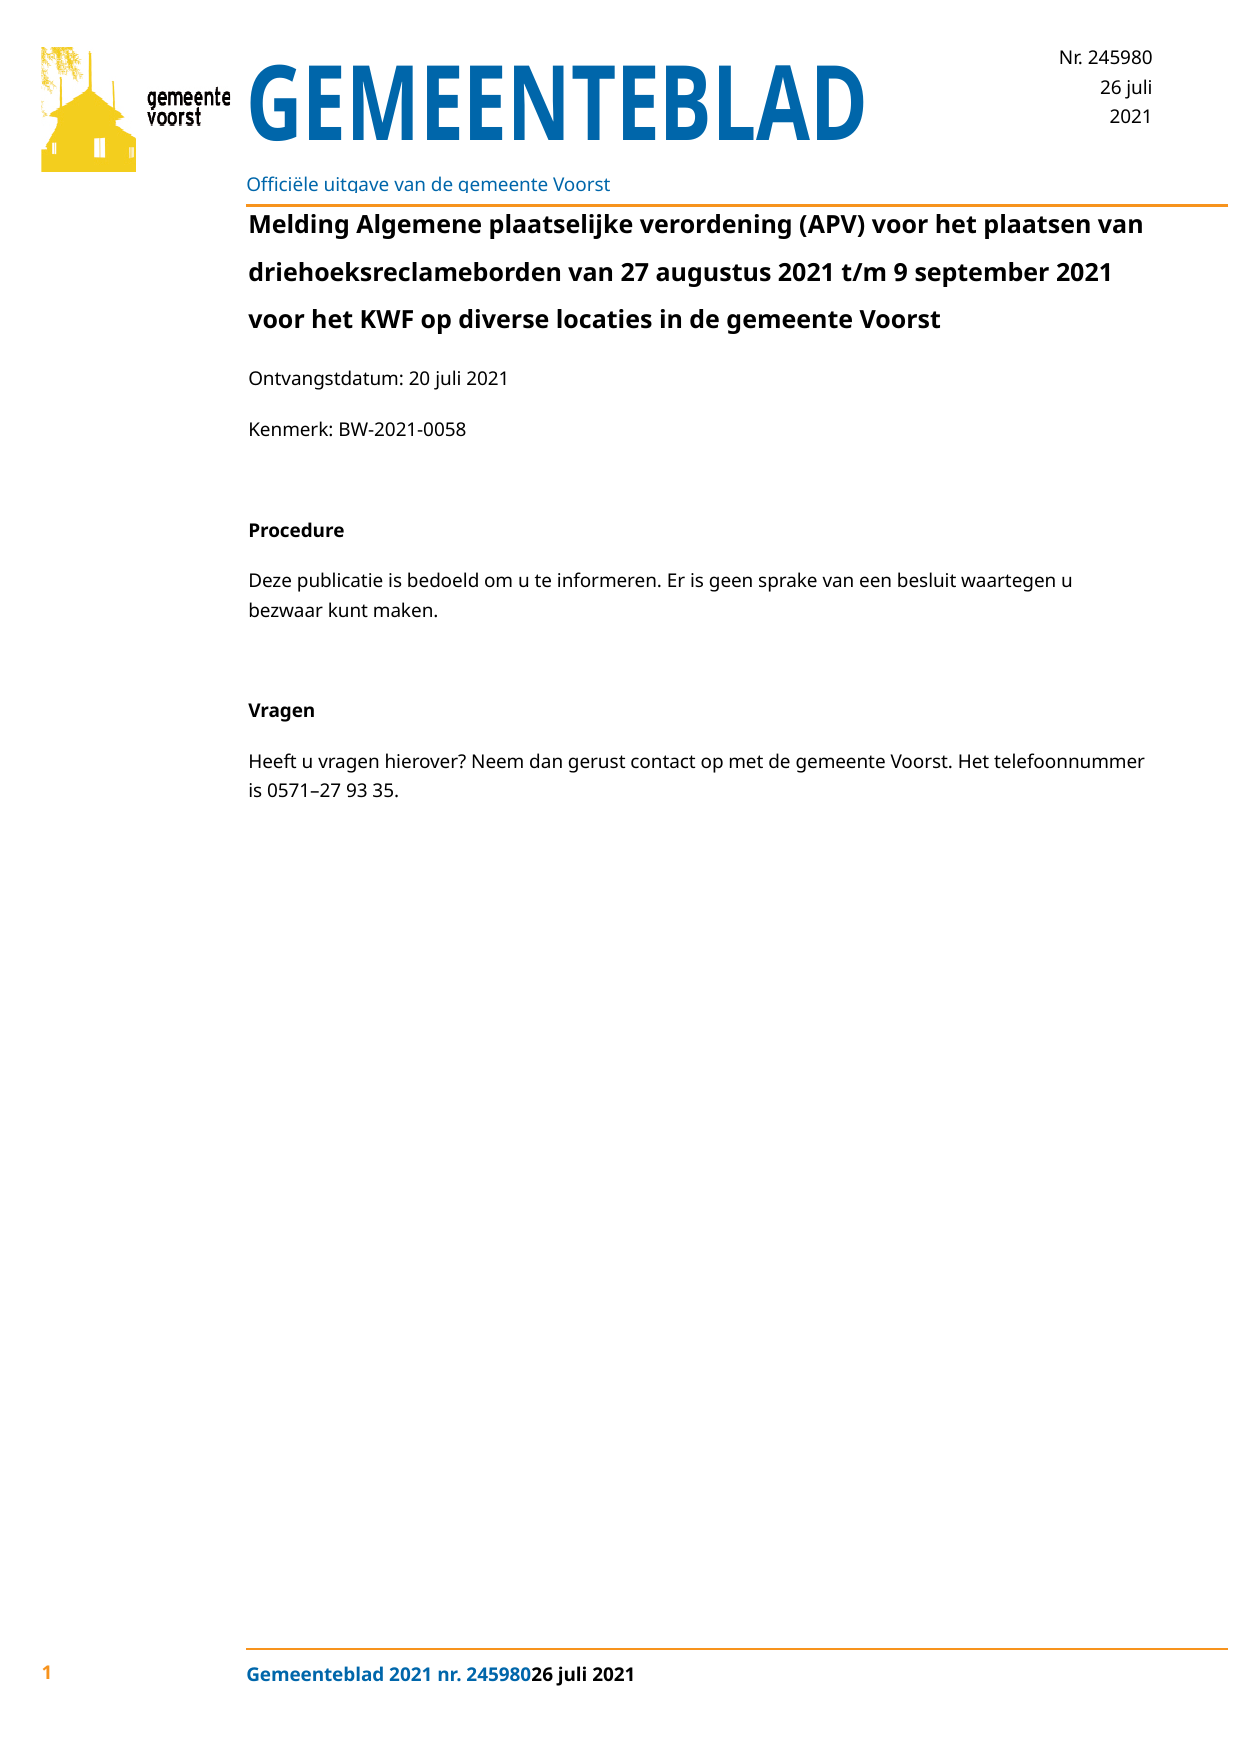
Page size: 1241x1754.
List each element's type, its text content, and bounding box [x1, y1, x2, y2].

picture [41, 47, 231, 172]
text Ontvangstdatum: 20 juli 2021 [248, 366, 1152, 391]
text Deze publicatie is bedoeld om u te informeren. Er is geen sprake van een besluit waartegen u bezwaar kunt maken. [248, 567, 1152, 622]
text Vragen [248, 698, 1152, 723]
text Melding Algemene plaatselijke verordening (APV) voor het plaatsen van driehoeksreclameborden van 27 augustus 2021 t/m 9 september 2021 voor het KWF op diverse locaties in de gemeente Voorst [248, 207, 1152, 336]
text Kenmerk: BW-2021-0058 [248, 416, 1152, 442]
text Procedure [248, 517, 1152, 542]
text Heeft u vragen hierover? Neem dan gerust contact op met de gemeente Voorst. Het telefoonnummer is 0571–27 93 35. [248, 748, 1152, 803]
